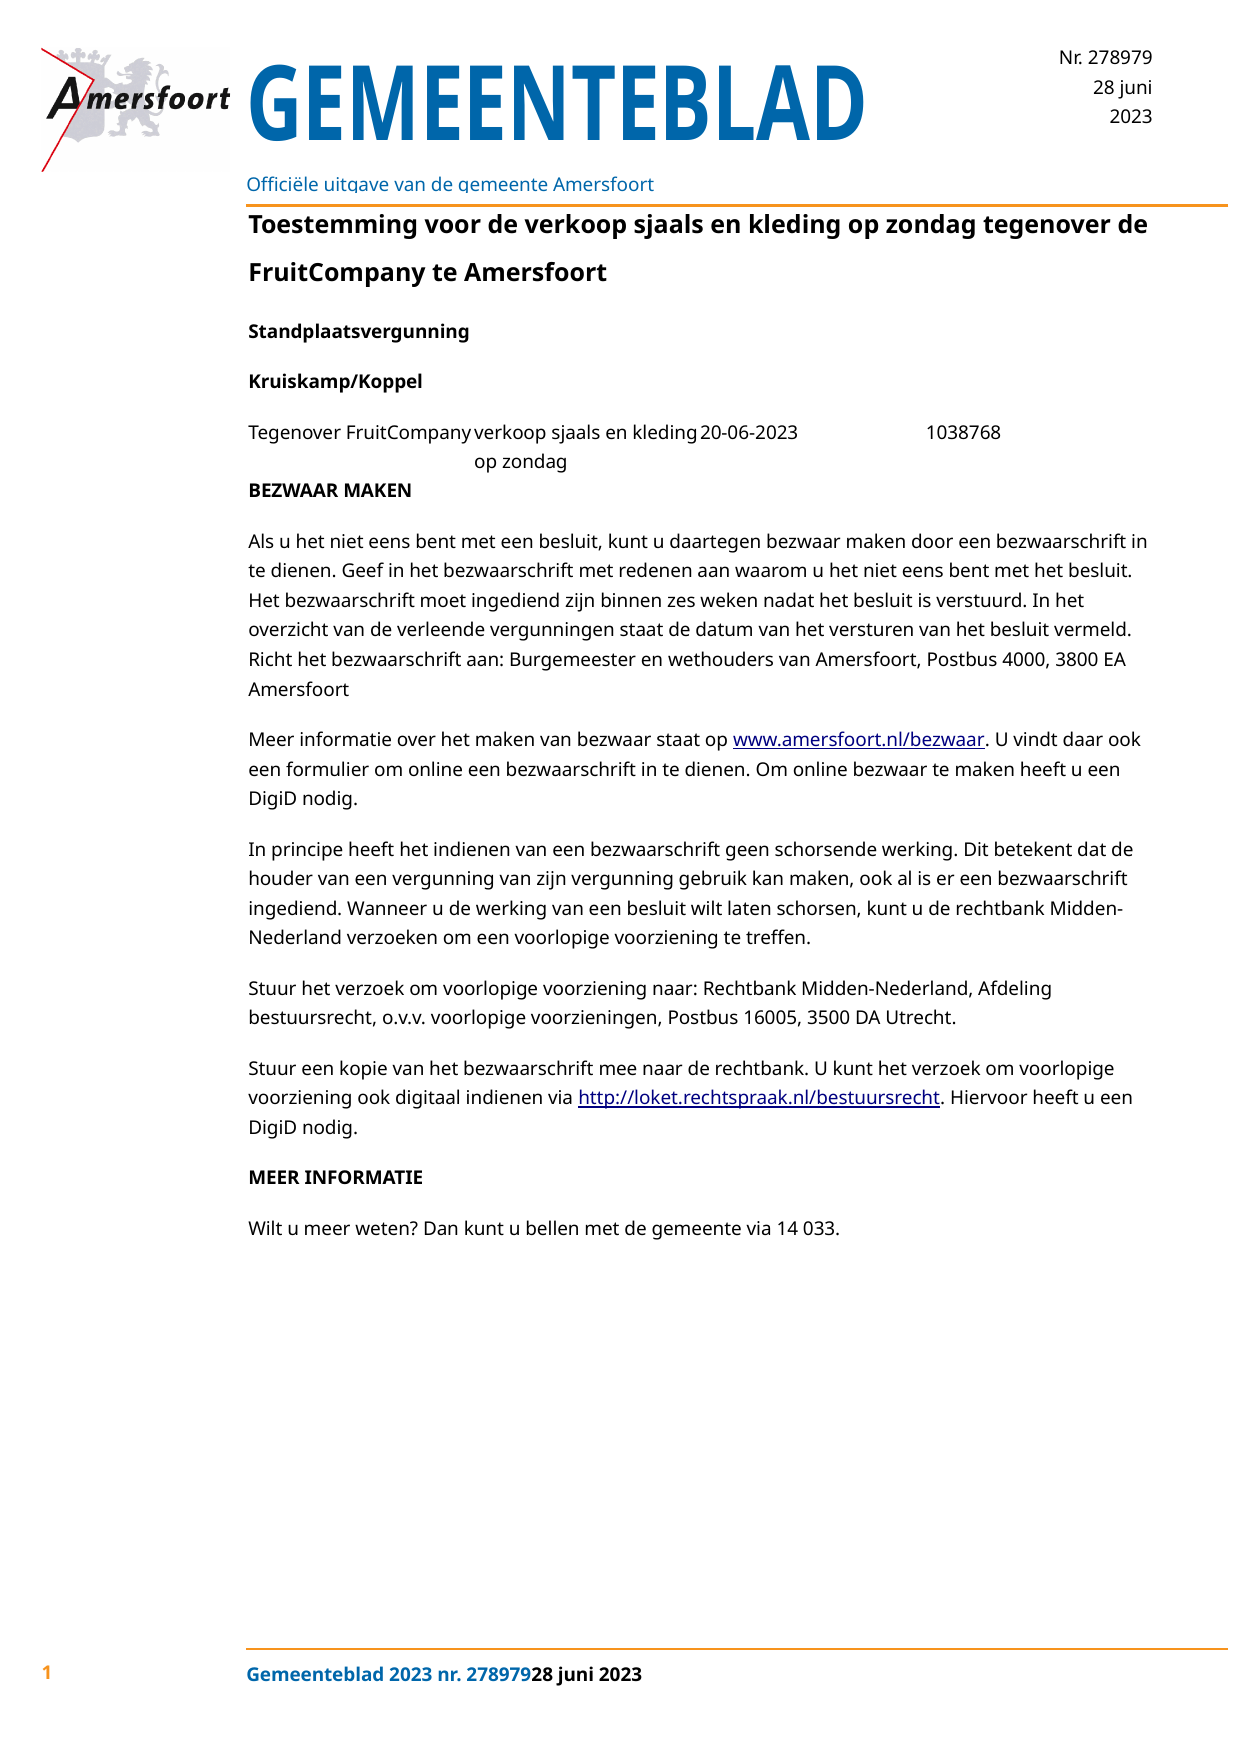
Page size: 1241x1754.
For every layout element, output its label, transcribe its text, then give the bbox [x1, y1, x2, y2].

text Als u het niet eens bent met een besluit, kunt u daartegen bezwaar maken door een bezwaarschrift in te dienen. Geef in het bezwaarschrift met redenen aan waarom u het niet eens bent met het besluit. Het bezwaarschrift moet ingediend zijn binnen zes weken nadat het besluit is verstuurd. In het overzicht van de verleende vergunningen staat de datum van het versturen van het besluit vermeld. Richt het bezwaarschrift aan: Burgemeester en wethouders van Amersfoort, Postbus 4000, 3800 EA Amersfoort [248, 528, 1152, 701]
text Wilt u meer weten? Dan kunt u bellen met de gemeente via 14 033. [248, 1215, 1152, 1241]
table_header verkoop sjaals en kleding op zondag [474, 419, 700, 474]
table_header 20-06-2023 [700, 419, 926, 474]
picture [41, 47, 231, 172]
text Standplaatsvergunning [248, 318, 1152, 344]
table_header Tegenover FruitCompany [248, 419, 474, 474]
text BEZWAAR MAKEN [248, 477, 1152, 503]
text Meer informatie over het maken van bezwaar staat op www.amersfoort.nl/bezwaar. U vindt daar ook een formulier om online een bezwaarschrift in te dienen. Om online bezwaar te maken heeft u een DigiD nodig. [248, 726, 1152, 811]
text MEER INFORMATIE [248, 1164, 1152, 1190]
text Stuur het verzoek om voorlopige voorziening naar: Rechtbank Midden-Nederland, Afdeling bestuursrecht, o.v.v. voorlopige voorzieningen, Postbus 16005, 3500 DA Utrecht. [248, 975, 1152, 1030]
text In principe heeft het indienen van een bezwaarschrift geen schorsende werking. Dit betekent dat de houder van een vergunning van zijn vergunning gebruik kan maken, ook al is er een bezwaarschrift ingediend. Wanneer u de werking van een besluit wilt laten schorsen, kunt u de rechtbank Midden-Nederland verzoeken om een voorlopige voorziening te treffen. [248, 836, 1152, 950]
text Stuur een kopie van het bezwaarschrift mee naar de rechtbank. U kunt het verzoek om voorlopige voorziening ook digitaal indienen via http://loket.rechtspraak.nl/bestuursrecht. Hiervoor heeft u een DigiD nodig. [248, 1055, 1152, 1140]
table_header 1038768 [926, 419, 1152, 474]
text Kruiskamp/Koppel [248, 368, 1152, 394]
text Toestemming voor de verkoop sjaals en kleding op zondag tegenover de FruitCompany te Amersfoort [248, 207, 1152, 288]
